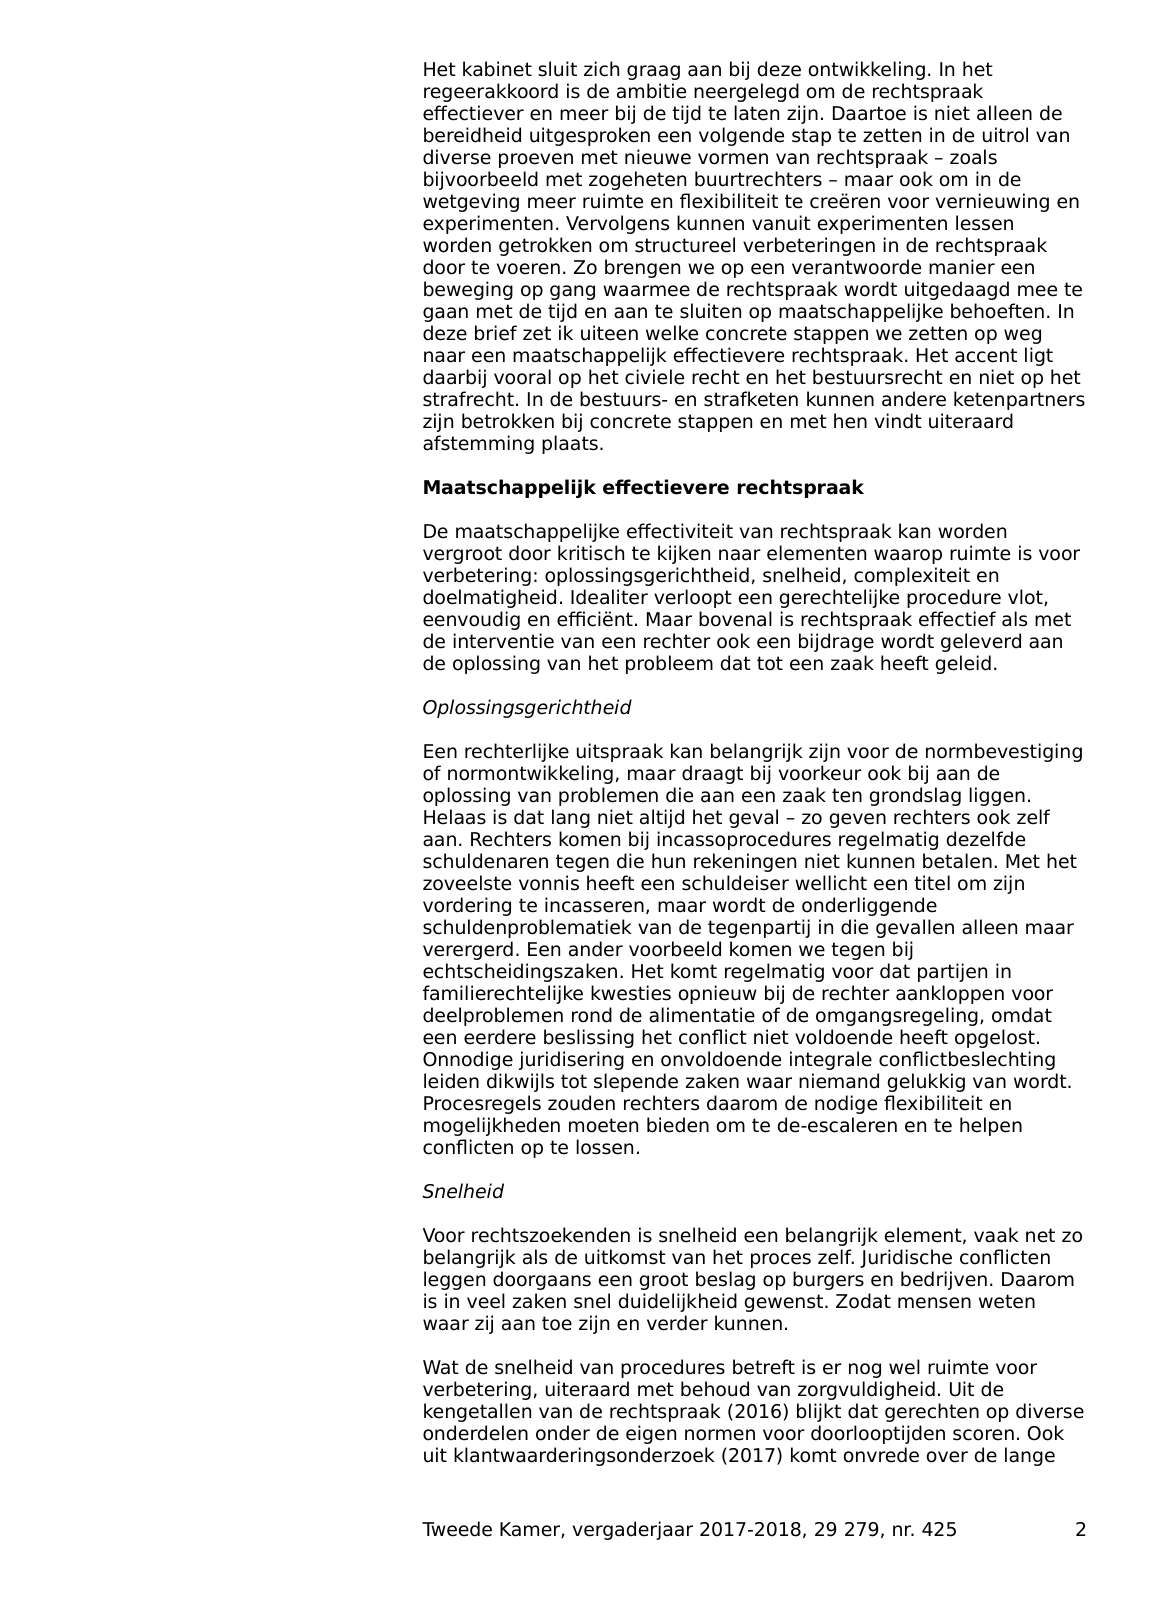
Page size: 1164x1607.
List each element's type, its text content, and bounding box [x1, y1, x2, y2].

text Een rechterlijke uitspraak kan belangrijk zijn voor de normbevestiging of normontwikkeling, maar draagt bij voorkeur ook bij aan de oplossing van problemen die aan een zaak ten grondslag liggen. Helaas is dat lang niet altijd het geval – zo geven rechters ook zelf aan. Rechters komen bij incassoprocedures regelmatig dezelfde schuldenaren tegen die hun rekeningen niet kunnen betalen. Met het zoveelste vonnis heeft een schuldeiser wellicht een titel om zijn vordering te incasseren, maar wordt de onderliggende schuldenproblematiek van de tegenpartij in die gevallen alleen maar verergerd. Een ander voorbeeld komen we tegen bij echtscheidingszaken. Het komt regelmatig voor dat partijen in familierechtelijke kwesties opnieuw bij de rechter aankloppen voor deelproblemen rond de alimentatie of de omgangsregeling, omdat een eerdere beslissing het conflict niet voldoende heeft opgelost. Onnodige juridisering en onvoldoende integrale conflictbeslechting leiden dikwijls tot slepende zaken waar niemand gelukkig van wordt. Procesregels zouden rechters daarom de nodige flexibiliteit en mogelijkheden moeten bieden om te de-escaleren en te helpen conflicten op te lossen. [422, 741, 1087, 1159]
subtitle Oplossingsgerichtheid [422, 697, 1087, 719]
text De maatschappelijke effectiviteit van rechtspraak kan worden vergroot door kritisch te kijken naar elementen waarop ruimte is voor verbetering: oplossingsgerichtheid, snelheid, complexiteit en doelmatigheid. Idealiter verloopt een gerechtelijke procedure vlot, eenvoudig en efficiënt. Maar bovenal is rechtspraak effectief als met de interventie van een rechter ook een bijdrage wordt geleverd aan de oplossing van het probleem dat tot een zaak heeft geleid. [422, 521, 1087, 675]
subtitle Snelheid [422, 1181, 1087, 1203]
text Wat de snelheid van procedures betreft is er nog wel ruimte voor verbetering, uiteraard met behoud van zorgvuldigheid. Uit de kengetallen van de rechtspraak (2016) blijkt dat gerechten op diverse onderdelen onder de eigen normen voor doorlooptijden scoren. Ook uit klantwaarderingsonderzoek (2017) komt onvrede over de lange [422, 1357, 1087, 1467]
subtitle Maatschappelijk effectievere rechtspraak [422, 477, 1087, 499]
text Voor rechtszoekenden is snelheid een belangrijk element, vaak net zo belangrijk als de uitkomst van het proces zelf. Juridische conflicten leggen doorgaans een groot beslag op burgers en bedrijven. Daarom is in veel zaken snel duidelijkheid gewenst. Zodat mensen weten waar zij aan toe zijn en verder kunnen. [422, 1225, 1087, 1335]
text Het kabinet sluit zich graag aan bij deze ontwikkeling. In het regeerakkoord is de ambitie neergelegd om de rechtspraak effectiever en meer bij de tijd te laten zijn. Daartoe is niet alleen de bereidheid uitgesproken een volgende stap te zetten in de uitrol van diverse proeven met nieuwe vormen van rechtspraak – zoals bijvoorbeeld met zogeheten buurtrechters – maar ook om in de wetgeving meer ruimte en flexibiliteit te creëren voor vernieuwing en experimenten. Vervolgens kunnen vanuit experimenten lessen worden getrokken om structureel verbeteringen in de rechtspraak door te voeren. Zo brengen we op een verantwoorde manier een beweging op gang waarmee de rechtspraak wordt uitgedaagd mee te gaan met de tijd en aan te sluiten op maatschappelijke behoeften. In deze brief zet ik uiteen welke concrete stappen we zetten op weg naar een maatschappelijk effectievere rechtspraak. Het accent ligt daarbij vooral op het civiele recht en het bestuursrecht en niet op het strafrecht. In de bestuurs- en strafketen kunnen andere ketenpartners zijn betrokken bij concrete stappen en met hen vindt uiteraard afstemming plaats. [422, 59, 1087, 455]
